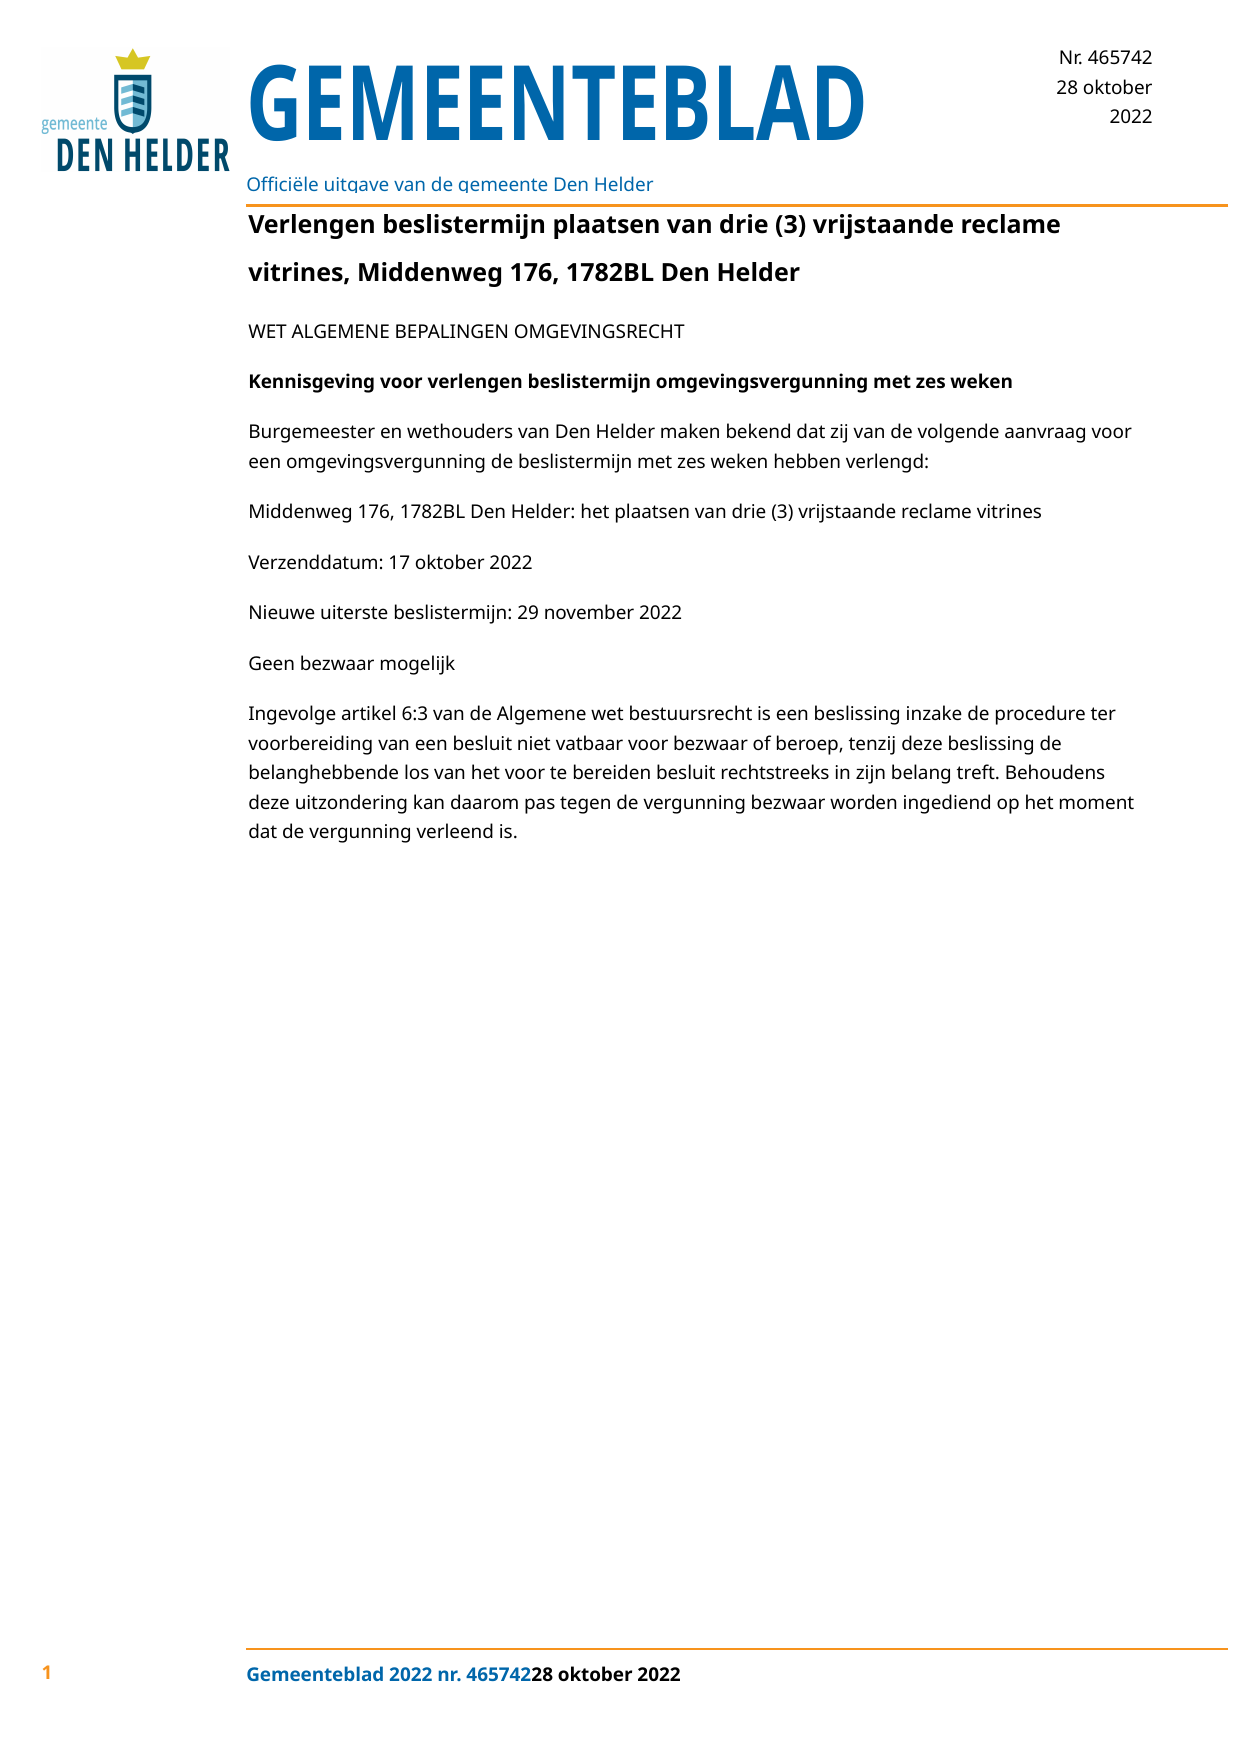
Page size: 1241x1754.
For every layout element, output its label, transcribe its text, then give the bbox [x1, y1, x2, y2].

picture [220, 160, 224, 172]
text Verlengen beslistermijn plaatsen van drie (3) vrijstaande reclame vitrines, Middenweg 176, 1782BL Den Helder [248, 207, 1152, 288]
picture [41, 47, 231, 172]
text Kennisgeving voor verlengen beslistermijn omgevingsvergunning met zes weken [248, 368, 1152, 394]
text Ingevolge artikel 6:3 van de Algemene wet bestuursrecht is een beslissing inzake de procedure ter voorbereiding van een besluit niet vatbaar voor bezwaar of beroep, tenzij deze beslissing de belanghebbende los van het voor te bereiden besluit rechtstreeks in zijn belang treft. Behoudens deze uitzondering kan daarom pas tegen de vergunning bezwaar worden ingediend op het moment dat de vergunning verleend is. [248, 700, 1152, 844]
text Middenweg 176, 1782BL Den Helder: het plaatsen van drie (3) vrijstaande reclame vitrines [248, 499, 1152, 524]
text Burgemeester en wethouders van Den Helder maken bekend dat zij van de volgende aanvraag voor een omgevingsvergunning de beslistermijn met zes weken hebben verlengd: [248, 419, 1152, 474]
text Verzenddatum: 17 oktober 2022 [248, 549, 1152, 575]
text WET ALGEMENE BEPALINGEN OMGEVINGSRECHT [248, 318, 1152, 344]
picture [63, 144, 68, 165]
picture [130, 157, 135, 172]
picture [100, 154, 106, 172]
text Geen bezwaar mogelijk [248, 650, 1152, 676]
picture [182, 144, 187, 165]
text Nieuwe uiterste beslistermijn: 29 november 2022 [248, 599, 1152, 625]
